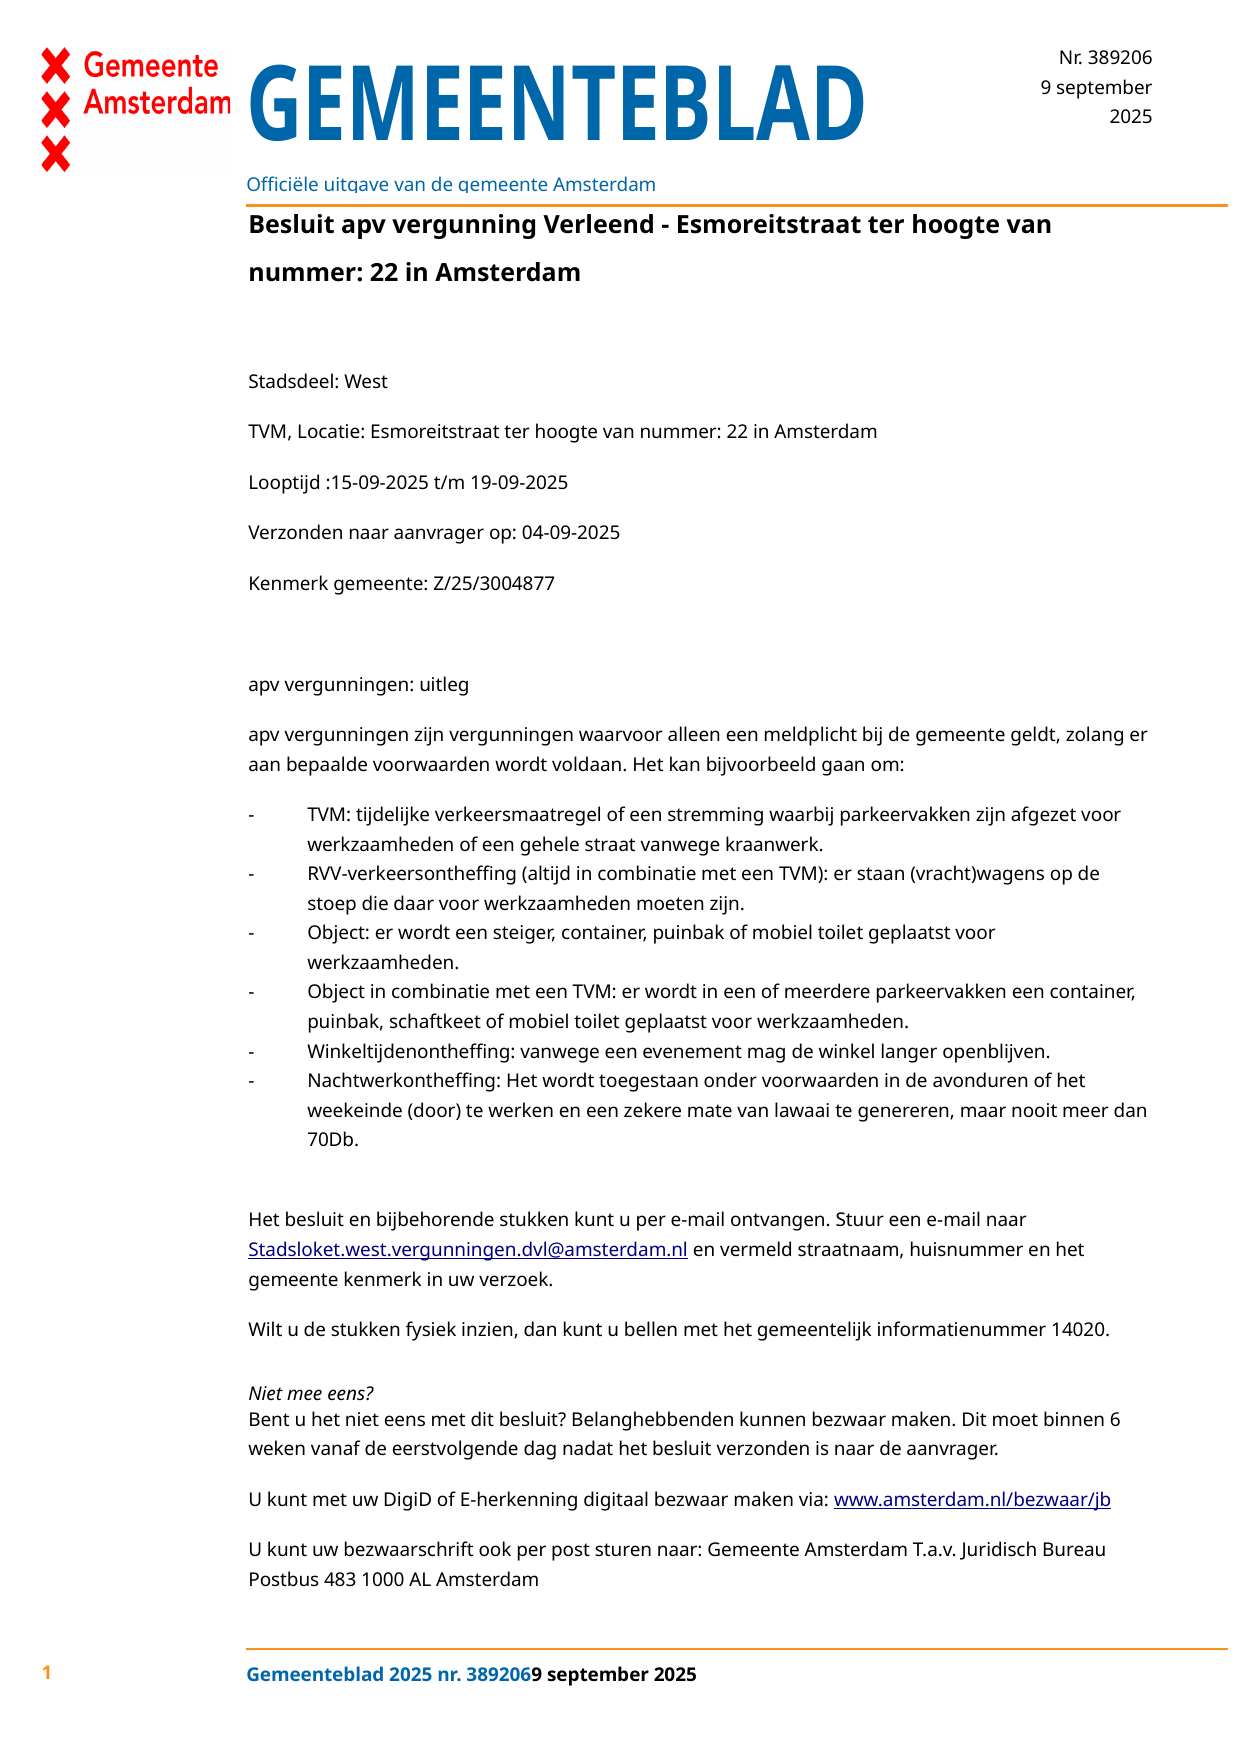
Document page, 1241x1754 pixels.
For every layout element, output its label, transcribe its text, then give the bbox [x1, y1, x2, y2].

text Kenmerk gemeente: Z/25/3004877 [248, 570, 1152, 596]
text Niet mee eens? [248, 1380, 1152, 1406]
text apv vergunningen zijn vergunningen waarvoor alleen een meldplicht bij de gemeente geldt, zolang er aan bepaalde voorwaarden wordt voldaan. Het kan bijvoorbeeld gaan om: [248, 721, 1152, 777]
text U kunt met uw DigiD of E-herkenning digitaal bezwaar maken via: www.amsterdam.nl/bezwaar/jb [248, 1486, 1152, 1512]
text Looptijd :15-09-2025 t/m 19-09-2025 [248, 469, 1152, 495]
picture [41, 47, 231, 172]
text TVM, Locatie: Esmoreitstraat ter hoogte van nummer: 22 in Amsterdam [248, 419, 1152, 444]
text U kunt uw bezwaarschrift ook per post sturen naar: Gemeente Amsterdam T.a.v. Juridisch Bureau Postbus 483 1000 AL Amsterdam [248, 1536, 1152, 1592]
text Stadsdeel: West [248, 368, 1152, 394]
text Besluit apv vergunning Verleend - Esmoreitstraat ter hoogte van nummer: 22 in Amsterdam [248, 207, 1152, 288]
list Object in combinatie met een TVM: er wordt in een of meerdere parkeervakken een container, puinbak, schaftkeet of mobiel toilet geplaatst voor werkzaamheden. [248, 979, 1152, 1034]
list Nachtwerkontheffing: Het wordt toegestaan onder voorwaarden in de avonduren of het weekeinde (door) te werken en een zekere mate van lawaai te genereren, maar nooit meer dan 70Db. [248, 1067, 1152, 1152]
list Object: er wordt een steiger, container, puinbak of mobiel toilet geplaatst voor werkzaamheden. [248, 919, 1152, 975]
text Bent u het niet eens met dit besluit? Belanghebbenden kunnen bezwaar maken. Dit moet binnen 6 weken vanaf de eerstvolgende dag nadat het besluit verzonden is naar de aanvrager. [248, 1406, 1152, 1461]
text Het besluit en bijbehorende stukken kunt u per e-mail ontvangen. Stuur een e-mail naar Stadsloket.west.vergunningen.dvl@amsterdam.nl en vermeld straatnaam, huisnummer en het gemeente kenmerk in uw verzoek. [248, 1207, 1152, 1292]
list RVV-verkeersontheffing (altijd in combinatie met een TVM): er staan (vracht)wagens op de stoep die daar voor werkzaamheden moeten zijn. [248, 860, 1152, 916]
list Winkeltijdenontheffing: vanwege een evenement mag de winkel langer openblijven. [248, 1038, 1152, 1064]
text Wilt u de stukken fysiek inzien, dan kunt u bellen met het gemeentelijk informatienummer 14020. [248, 1316, 1152, 1342]
list TVM: tijdelijke verkeersmaatregel of een stremming waarbij parkeervakken zijn afgezet voor werkzaamheden of een gehele straat vanwege kraanwerk. [248, 801, 1152, 857]
text Verzonden naar aanvrager op: 04-09-2025 [248, 519, 1152, 545]
text apv vergunningen: uitleg [248, 671, 1152, 697]
